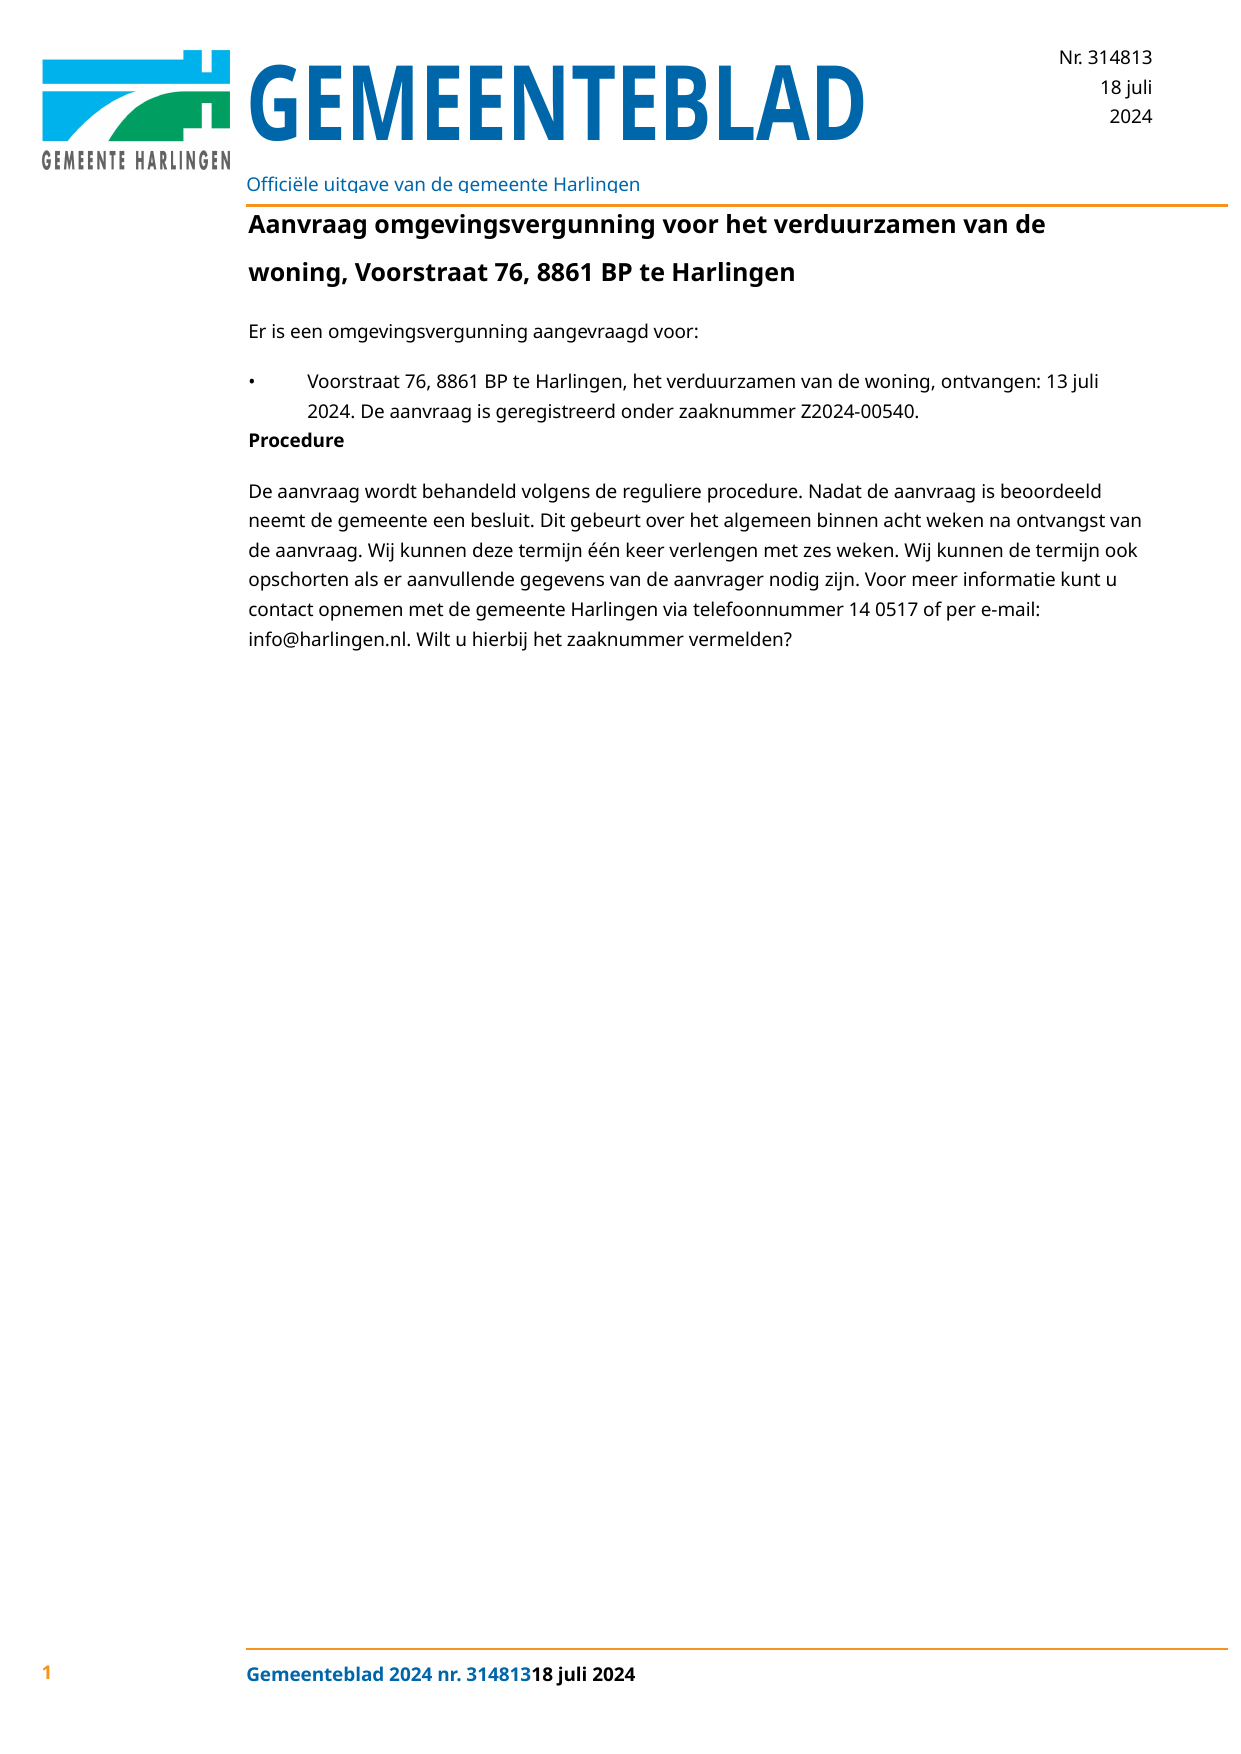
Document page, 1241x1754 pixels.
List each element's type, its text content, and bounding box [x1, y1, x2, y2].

text Er is een omgevingsvergunning aangevraagd voor: [248, 318, 1152, 344]
text De aanvraag wordt behandeld volgens de reguliere procedure. Nadat de aanvraag is beoordeeld neemt de gemeente een besluit. Dit gebeurt over het algemeen binnen acht weken na ontvangst van de aanvraag. Wij kunnen deze termijn één keer verlengen met zes weken. Wij kunnen de termijn ook opschorten als er aanvullende gegevens van de aanvrager nodig zijn. Voor meer informatie kunt u contact opnemen met de gemeente Harlingen via telefoonnummer 14 0517 of per e-mail: info@harlingen.nl. Wilt u hierbij het zaaknummer vermelden? [248, 478, 1152, 652]
picture [41, 47, 231, 172]
list Voorstraat 76, 8861 BP te Harlingen, het verduurzamen van de woning, ontvangen: 13 juli 2024. De aanvraag is geregistreerd onder zaaknummer Z2024-00540. [248, 368, 1152, 424]
text Procedure [248, 427, 1152, 453]
text Aanvraag omgevingsvergunning voor het verduurzamen van de woning, Voorstraat 76, 8861 BP te Harlingen [248, 207, 1152, 288]
